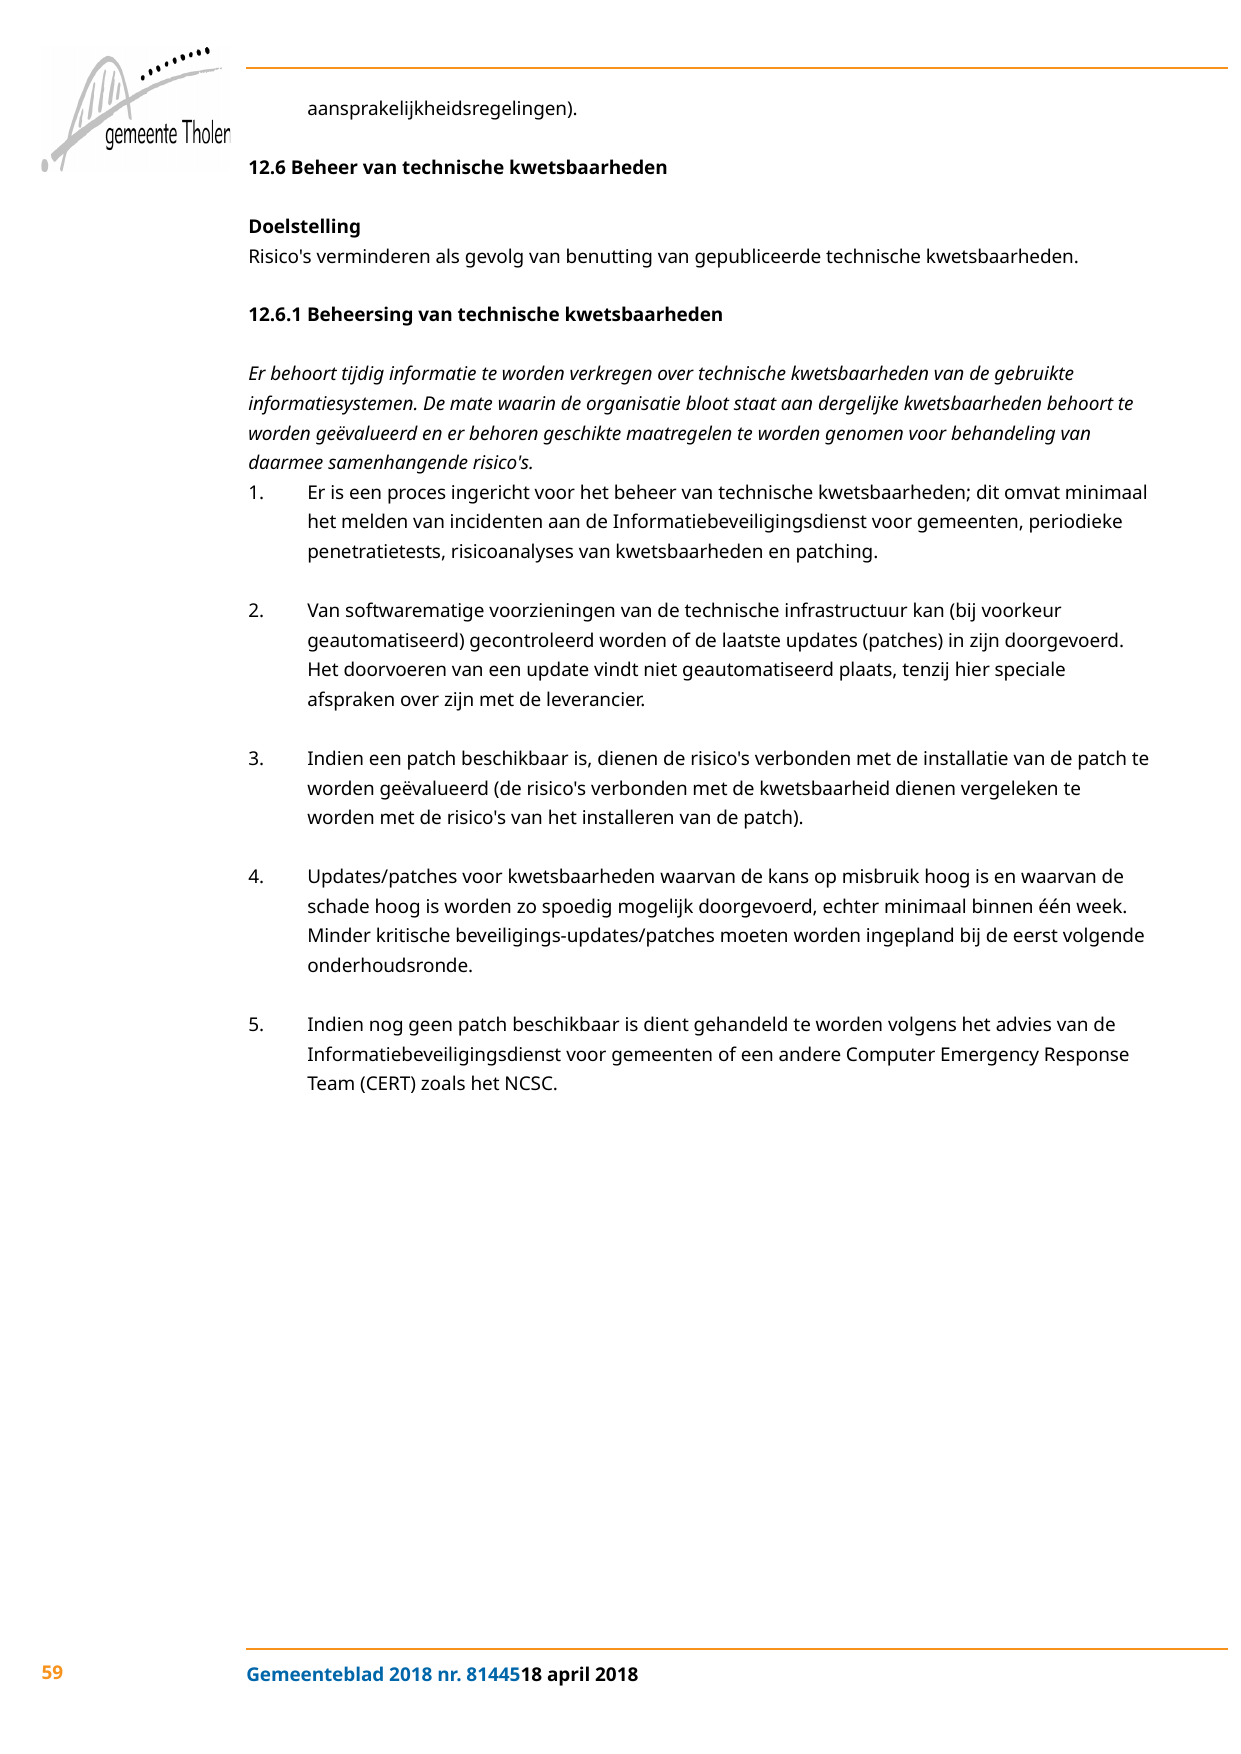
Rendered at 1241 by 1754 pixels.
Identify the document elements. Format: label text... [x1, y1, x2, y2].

list aansprakelijkheidsregelingen). [248, 95, 1152, 121]
picture [41, 47, 231, 172]
text Er behoort tijdig informatie te worden verkregen over technische kwetsbaarheden van de gebruikte informatiesystemen. De mate waarin de organisatie bloot staat aan dergelijke kwetsbaarheden behoort te worden geëvalueerd en er behoren geschikte maatregelen te worden genomen voor behandeling van daarmee samenhangende risico's. [248, 361, 1152, 475]
list Er is een proces ingericht voor het beheer van technische kwetsbaarheden; dit omvat minimaal het melden van incidenten aan de Informatiebeveiligingsdienst voor gemeenten, periodieke penetratietests, risicoanalyses van kwetsbaarheden en patching. [248, 479, 1152, 564]
list Indien een patch beschikbaar is, dienen de risico's verbonden met de installatie van de patch te worden geëvalueerd (de risico's verbonden met de kwetsbaarheid dienen vergeleken te worden met de risico's van het installeren van de patch). [248, 745, 1152, 830]
list Van softwarematige voorzieningen van de technische infrastructuur kan (bij voorkeur geautomatiseerd) gecontroleerd worden of de laatste updates (patches) in zijn doorgevoerd. Het doorvoeren van een update vindt niet geautomatiseerd plaats, tenzij hier speciale afspraken over zijn met de leverancier. [248, 597, 1152, 712]
list Updates/patches voor kwetsbaarheden waarvan de kans op misbruik hoog is en waarvan de schade hoog is worden zo spoedig mogelijk doorgevoerd, echter minimaal binnen één week. Minder kritische beveiligings-updates/patches moeten worden ingepland bij de eerst volgende onderhoudsronde. [248, 863, 1152, 978]
text 12.6.1 Beheersing van technische kwetsbaarheden [248, 301, 1152, 327]
list Indien nog geen patch beschikbaar is dient gehandeld te worden volgens het advies van de Informatiebeveiligingsdienst voor gemeenten of een andere Computer Emergency Response Team (CERT) zoals het NCSC. [248, 1011, 1152, 1096]
table_header Doelstelling Risico's verminderen als gevolg van benutting van gepubliceerde technische kwetsbaarheden. [248, 213, 1152, 268]
text 12.6 Beheer van technische kwetsbaarheden [248, 154, 1152, 180]
